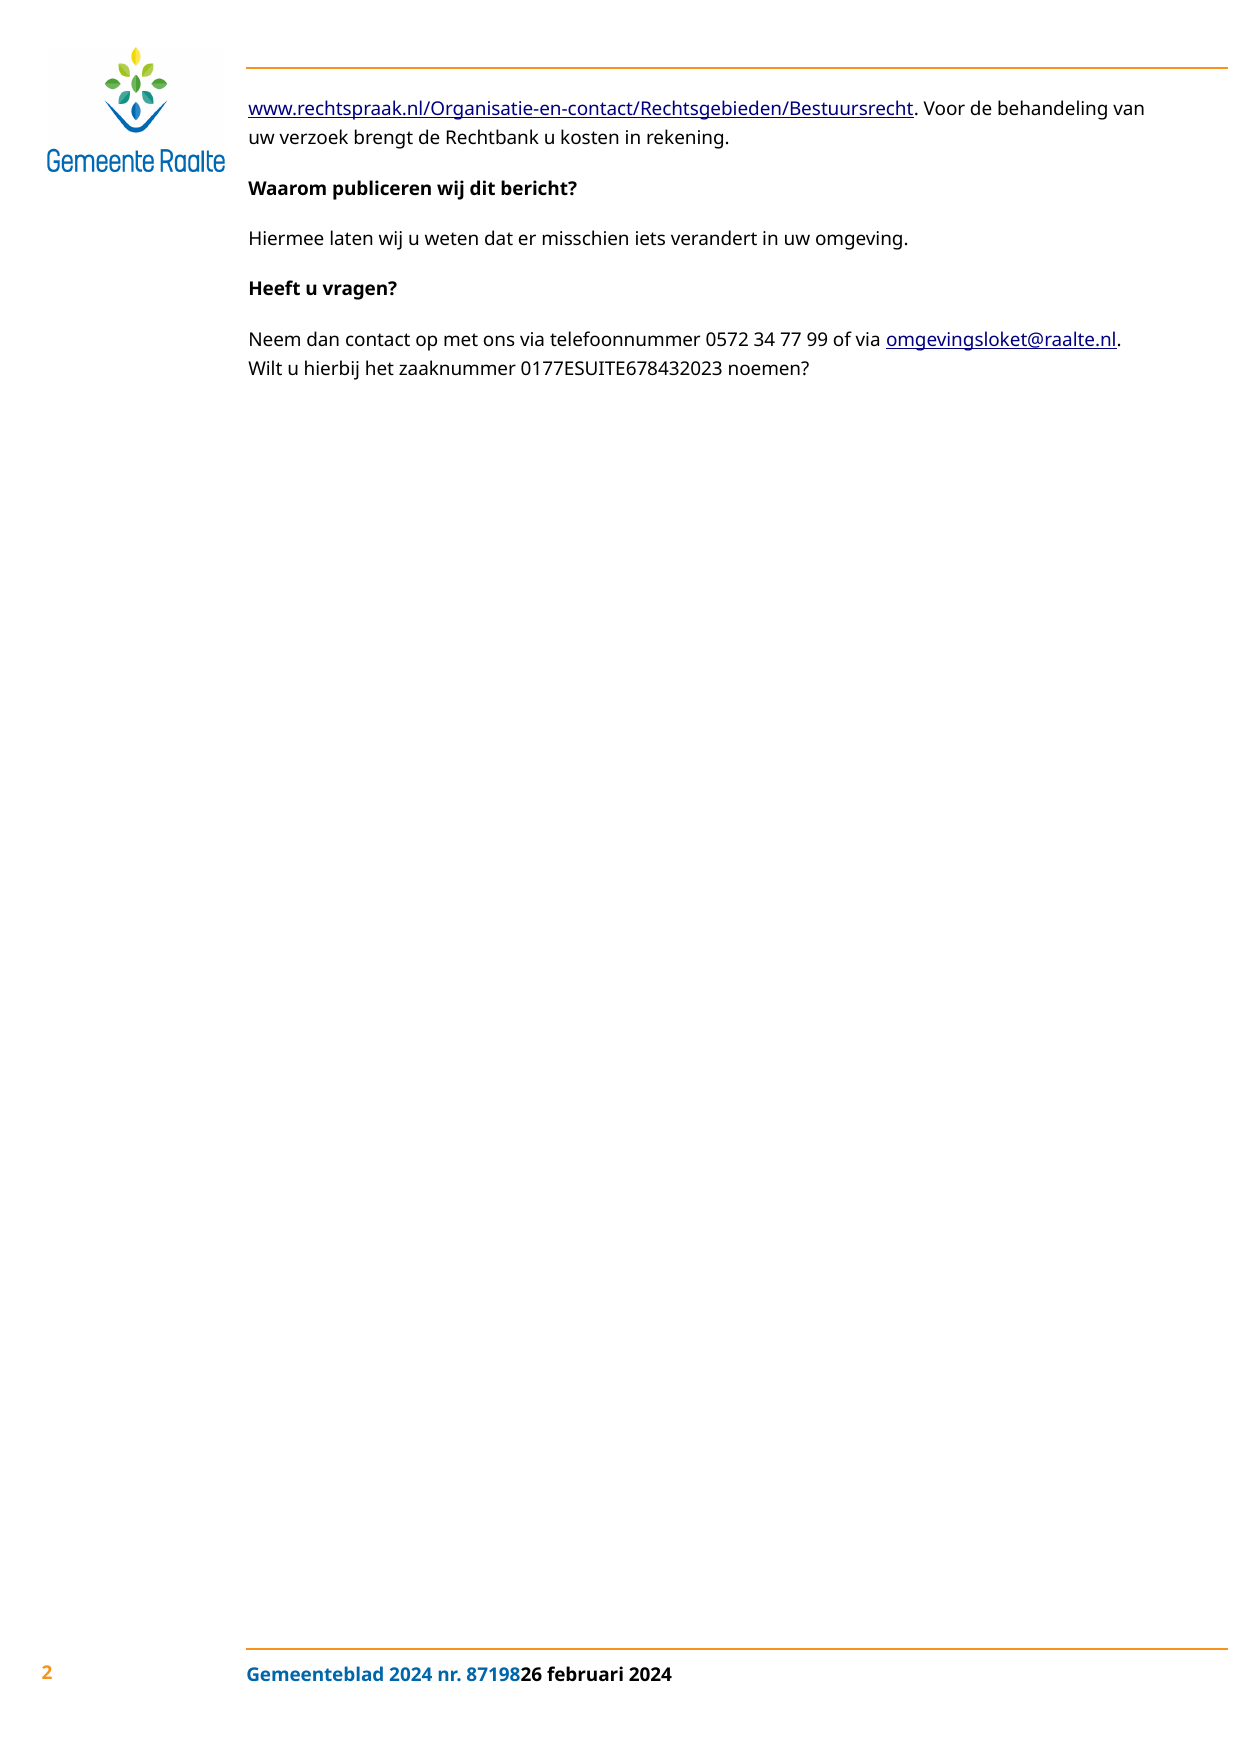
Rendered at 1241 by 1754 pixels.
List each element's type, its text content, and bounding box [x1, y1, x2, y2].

text Waarom publiceren wij dit bericht? [248, 175, 1152, 201]
text Neem dan contact op met ons via telefoonnummer 0572 34 77 99 of via omgevingsloket@raalte.nl. Wilt u hierbij het zaaknummer 0177ESUITE678432023 noemen? [248, 326, 1152, 381]
picture [41, 47, 231, 172]
text www.rechtspraak.nl/Organisatie-en-contact/Rechtsgebieden/Bestuursrecht. Voor de behandeling van uw verzoek brengt de Rechtbank u kosten in rekening. [248, 95, 1152, 150]
text Hiermee laten wij u weten dat er misschien iets verandert in uw omgeving. [248, 225, 1152, 251]
text Heeft u vragen? [248, 276, 1152, 301]
